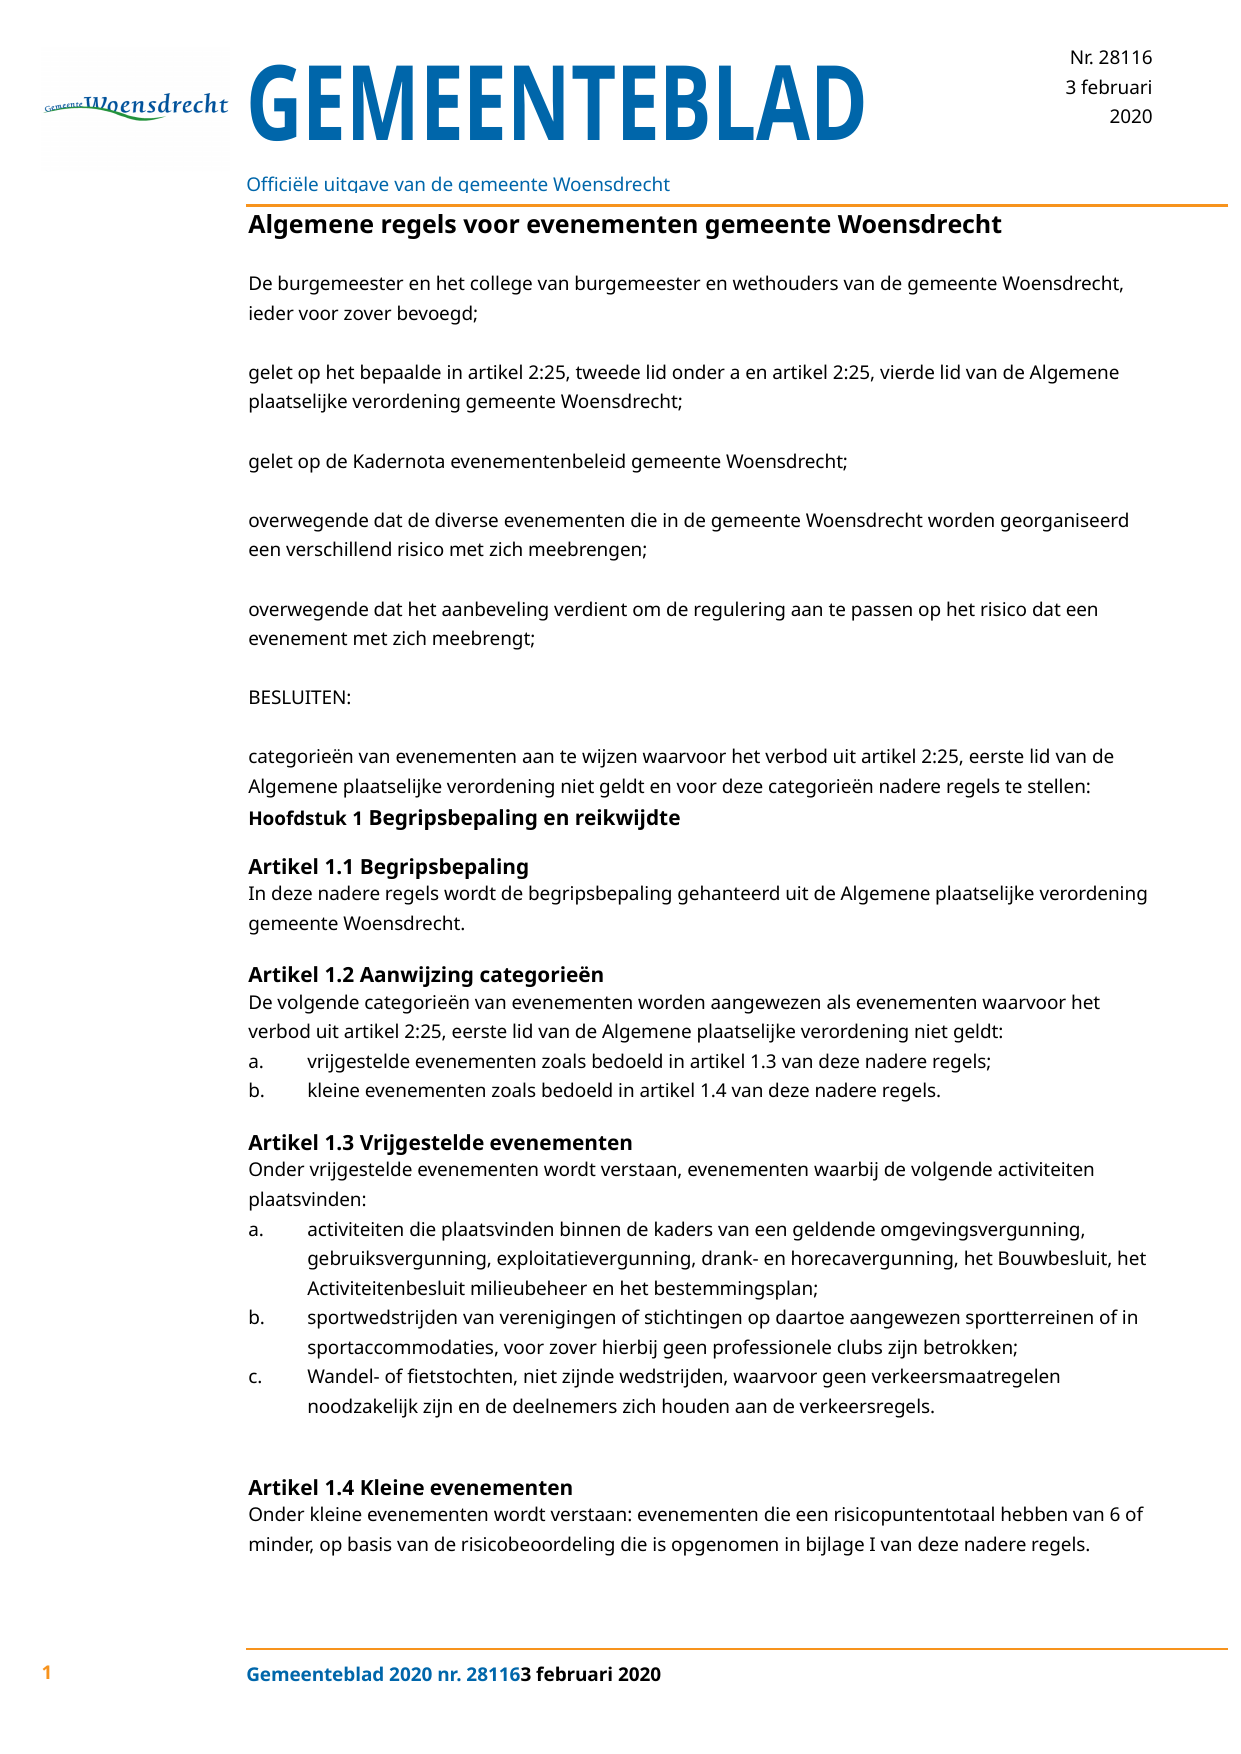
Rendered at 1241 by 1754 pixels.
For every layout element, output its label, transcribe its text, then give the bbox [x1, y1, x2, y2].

text Onder kleine evenementen wordt verstaan: evenementen die een risicopuntentotaal hebben van 6 of minder, op basis van de risicobeoordeling die is opgenomen in bijlage I van deze nadere regels. [248, 1502, 1152, 1557]
text gelet op de Kadernota evenementenbeleid gemeente Woensdrecht; [248, 448, 1152, 473]
list vrijgestelde evenementen zoals bedoeld in artikel 1.3 van deze nadere regels; [248, 1048, 1152, 1074]
text De burgemeester en het college van burgemeester en wethouders van de gemeente Woensdrecht, ieder voor zover bevoegd; [248, 270, 1152, 326]
text categorieën van evenementen aan te wijzen waarvoor het verbod uit artikel 2:25, eerste lid van de Algemene plaatselijke verordening niet geldt en voor deze categorieën nadere regels te stellen: [248, 744, 1152, 799]
list activiteiten die plaatsvinden binnen de kaders van een geldende omgevingsvergunning, gebruiksvergunning, exploitatievergunning, drank- en horecavergunning, het Bouwbesluit, het Activiteitenbesluit milieubeheer en het bestemmingsplan; [248, 1216, 1152, 1301]
text Artikel 1.1 Begripsbepaling [248, 852, 1152, 881]
text De volgende categorieën van evenementen worden aangewezen als evenementen waarvoor het verbod uit artikel 2:25, eerste lid van de Algemene plaatselijke verordening niet geldt: [248, 989, 1152, 1044]
text Artikel 1.3 Vrijgestelde evenementen [248, 1128, 1152, 1157]
text In deze nadere regels wordt de begripsbepaling gehanteerd uit de Algemene plaatselijke verordening gemeente Woensdrecht. [248, 881, 1152, 936]
text gelet op het bepaalde in artikel 2:25, tweede lid onder a en artikel 2:25, vierde lid van de Algemene plaatselijke verordening gemeente Woensdrecht; [248, 359, 1152, 414]
picture [41, 47, 231, 172]
list Wandel- of fietstochten, niet zijnde wedstrijden, waarvoor geen verkeersmaatregelen noodzakelijk zijn en de deelnemers zich houden aan de verkeersregels. [248, 1364, 1152, 1419]
text Artikel 1.4 Kleine evenementen [248, 1473, 1152, 1502]
text BESLUITEN: [248, 684, 1152, 710]
text Hoofdstuk 1 Begripsbepaling en reikwijdte [248, 803, 1152, 831]
text Algemene regels voor evenementen gemeente Woensdrecht [248, 207, 1152, 241]
text overwegende dat het aanbeveling verdient om de regulering aan te passen op het risico dat een evenement met zich meebrengt; [248, 596, 1152, 651]
text overwegende dat de diverse evenementen die in de gemeente Woensdrecht worden georganiseerd een verschillend risico met zich meebrengen; [248, 507, 1152, 562]
list sportwedstrijden van verenigingen of stichtingen op daartoe aangewezen sportterreinen of in sportaccommodaties, voor zover hierbij geen professionele clubs zijn betrokken; [248, 1304, 1152, 1360]
text Onder vrijgestelde evenementen wordt verstaan, evenementen waarbij de volgende activiteiten plaatsvinden: [248, 1157, 1152, 1212]
list kleine evenementen zoals bedoeld in artikel 1.4 van deze nadere regels. [248, 1078, 1152, 1103]
text Artikel 1.2 Aanwijzing categorieën [248, 961, 1152, 989]
